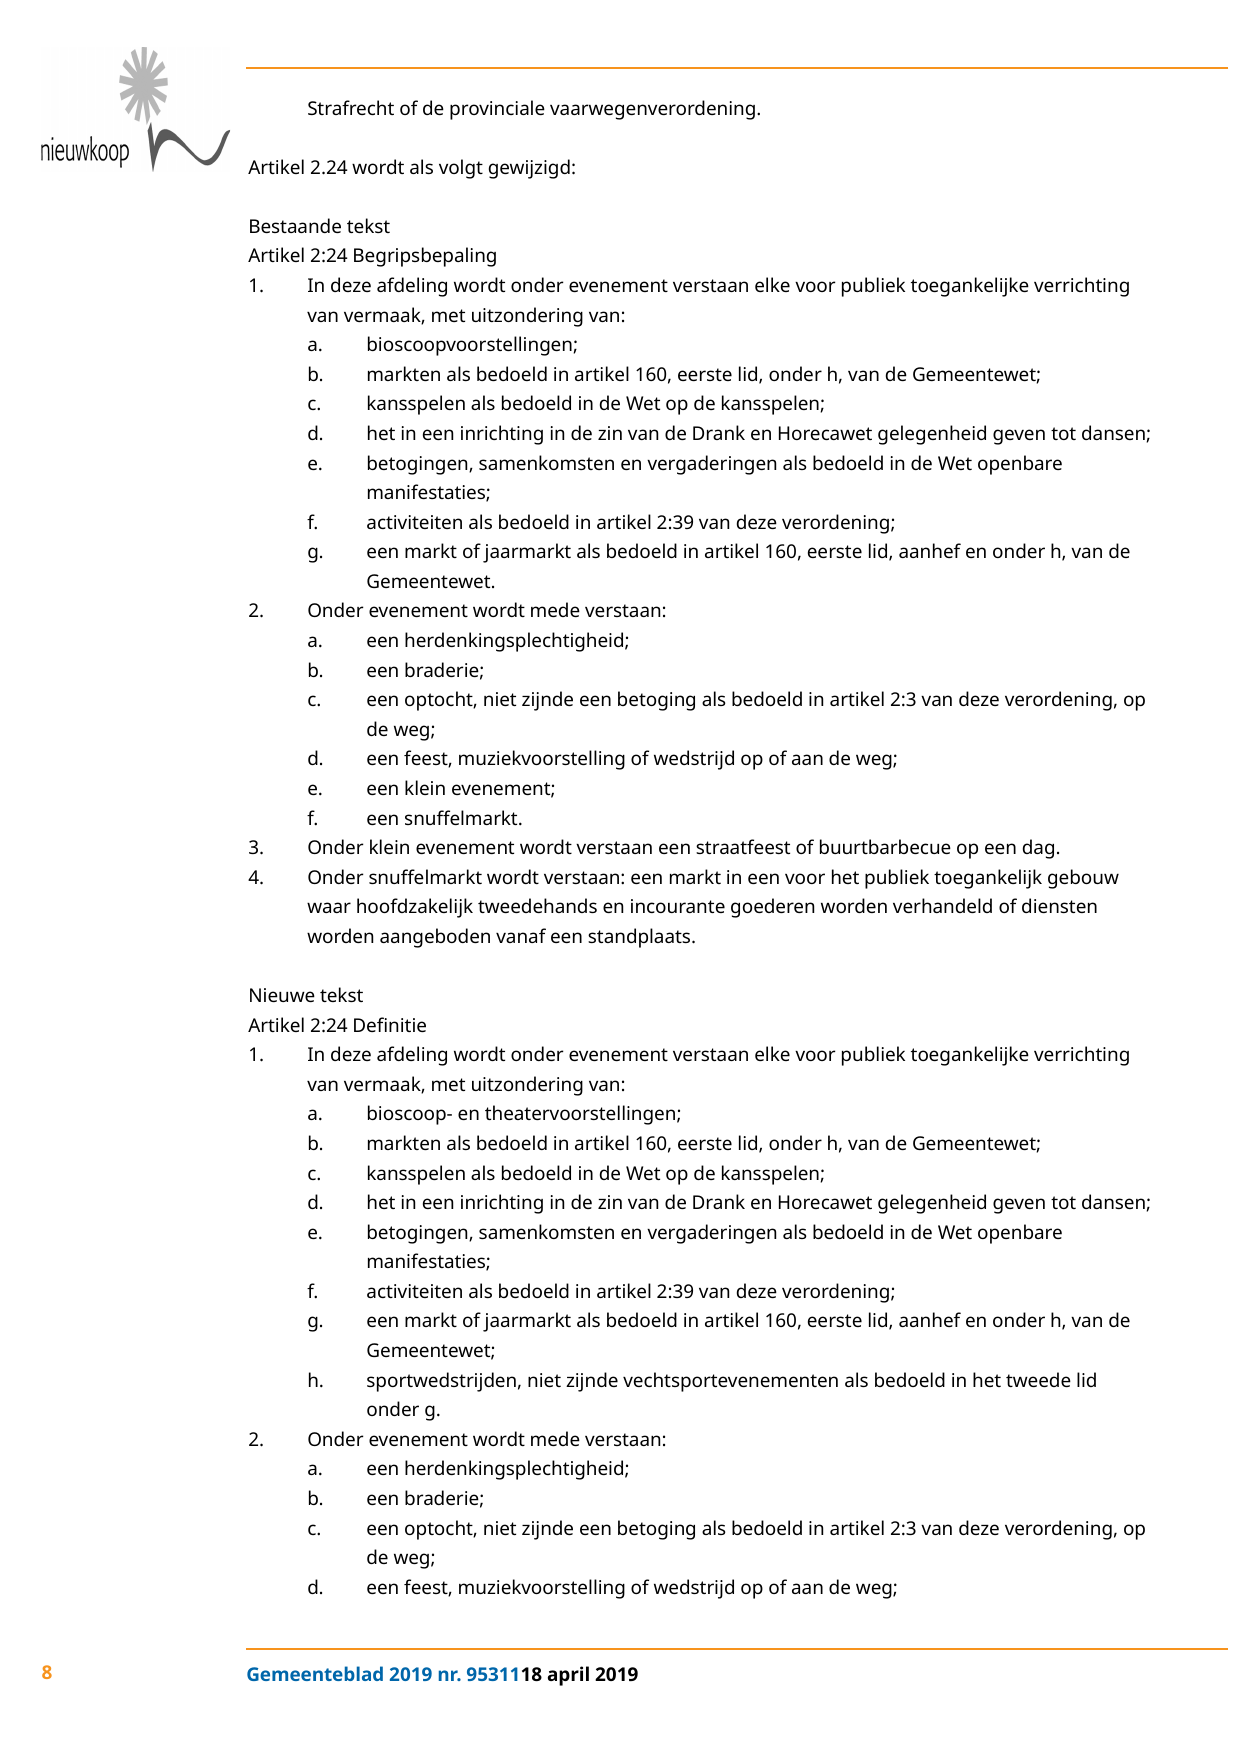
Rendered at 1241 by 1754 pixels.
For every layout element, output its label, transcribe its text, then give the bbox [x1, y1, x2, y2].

list een braderie; [307, 1485, 1152, 1511]
list een herdenkingsplechtigheid; [307, 1456, 1152, 1481]
list het in een inrichting in de zin van de Drank en Horecawet gelegenheid geven tot dansen; [307, 420, 1152, 446]
list kansspelen als bedoeld in de Wet op de kansspelen; [307, 391, 1152, 416]
list een herdenkingsplechtigheid; [307, 627, 1152, 653]
text Bestaande tekst [248, 213, 1152, 239]
text Nieuwe tekst [248, 982, 1152, 1008]
text Artikel 2:24 Definitie [248, 1012, 1152, 1038]
list Onder snuffelmarkt wordt verstaan: een markt in een voor het publiek toegankelijk gebouw waar hoofdzakelijk tweedehands en incourante goederen worden verhandeld of diensten worden aangeboden vanaf een standplaats. [248, 864, 1152, 949]
list een snuffelmarkt. [307, 805, 1152, 831]
list bioscoopvoorstellingen; [307, 331, 1152, 357]
list betogingen, samenkomsten en vergaderingen als bedoeld in de Wet openbare manifestaties; [307, 1219, 1152, 1274]
list markten als bedoeld in artikel 160, eerste lid, onder h, van de Gemeentewet; [307, 1130, 1152, 1156]
list In deze afdeling wordt onder evenement verstaan elke voor publiek toegankelijke verrichting van vermaak, met uitzondering van: [248, 272, 1152, 328]
list Onder klein evenement wordt verstaan een straatfeest of buurtbarbecue op een dag. [248, 834, 1152, 860]
list een feest, muziekvoorstelling of wedstrijd op of aan de weg; [307, 746, 1152, 771]
list Onder evenement wordt mede verstaan: [248, 598, 1152, 623]
list sportwedstrijden, niet zijnde vechtsportevenementen als bedoeld in het tweede lid onder g. [307, 1367, 1152, 1422]
list een braderie; [307, 657, 1152, 683]
list een feest, muziekvoorstelling of wedstrijd op of aan de weg; [307, 1574, 1152, 1600]
list markten als bedoeld in artikel 160, eerste lid, onder h, van de Gemeentewet; [307, 361, 1152, 387]
list Strafrecht of de provinciale vaarwegenverordening. [248, 95, 1152, 121]
list een markt of jaarmarkt als bedoeld in artikel 160, eerste lid, aanhef en onder h, van de Gemeentewet; [307, 1308, 1152, 1363]
text Artikel 2.24 wordt als volgt gewijzigd: [248, 154, 1152, 180]
list het in een inrichting in de zin van de Drank en Horecawet gelegenheid geven tot dansen; [307, 1189, 1152, 1215]
list een optocht, niet zijnde een betoging als bedoeld in artikel 2:3 van deze verordening, op de weg; [307, 1515, 1152, 1570]
list bioscoop- en theatervoorstellingen; [307, 1101, 1152, 1126]
list Onder evenement wordt mede verstaan: [248, 1426, 1152, 1452]
list kansspelen als bedoeld in de Wet op de kansspelen; [307, 1160, 1152, 1186]
list In deze afdeling wordt onder evenement verstaan elke voor publiek toegankelijke verrichting van vermaak, met uitzondering van: [248, 1041, 1152, 1097]
list activiteiten als bedoeld in artikel 2:39 van deze verordening; [307, 509, 1152, 535]
list een markt of jaarmarkt als bedoeld in artikel 160, eerste lid, aanhef en onder h, van de Gemeentewet. [307, 538, 1152, 594]
picture [41, 47, 231, 172]
list een optocht, niet zijnde een betoging als bedoeld in artikel 2:3 van deze verordening, op de weg; [307, 686, 1152, 742]
text Artikel 2:24 Begripsbepaling [248, 243, 1152, 268]
list een klein evenement; [307, 775, 1152, 801]
list betogingen, samenkomsten en vergaderingen als bedoeld in de Wet openbare manifestaties; [307, 450, 1152, 505]
list activiteiten als bedoeld in artikel 2:39 van deze verordening; [307, 1278, 1152, 1304]
